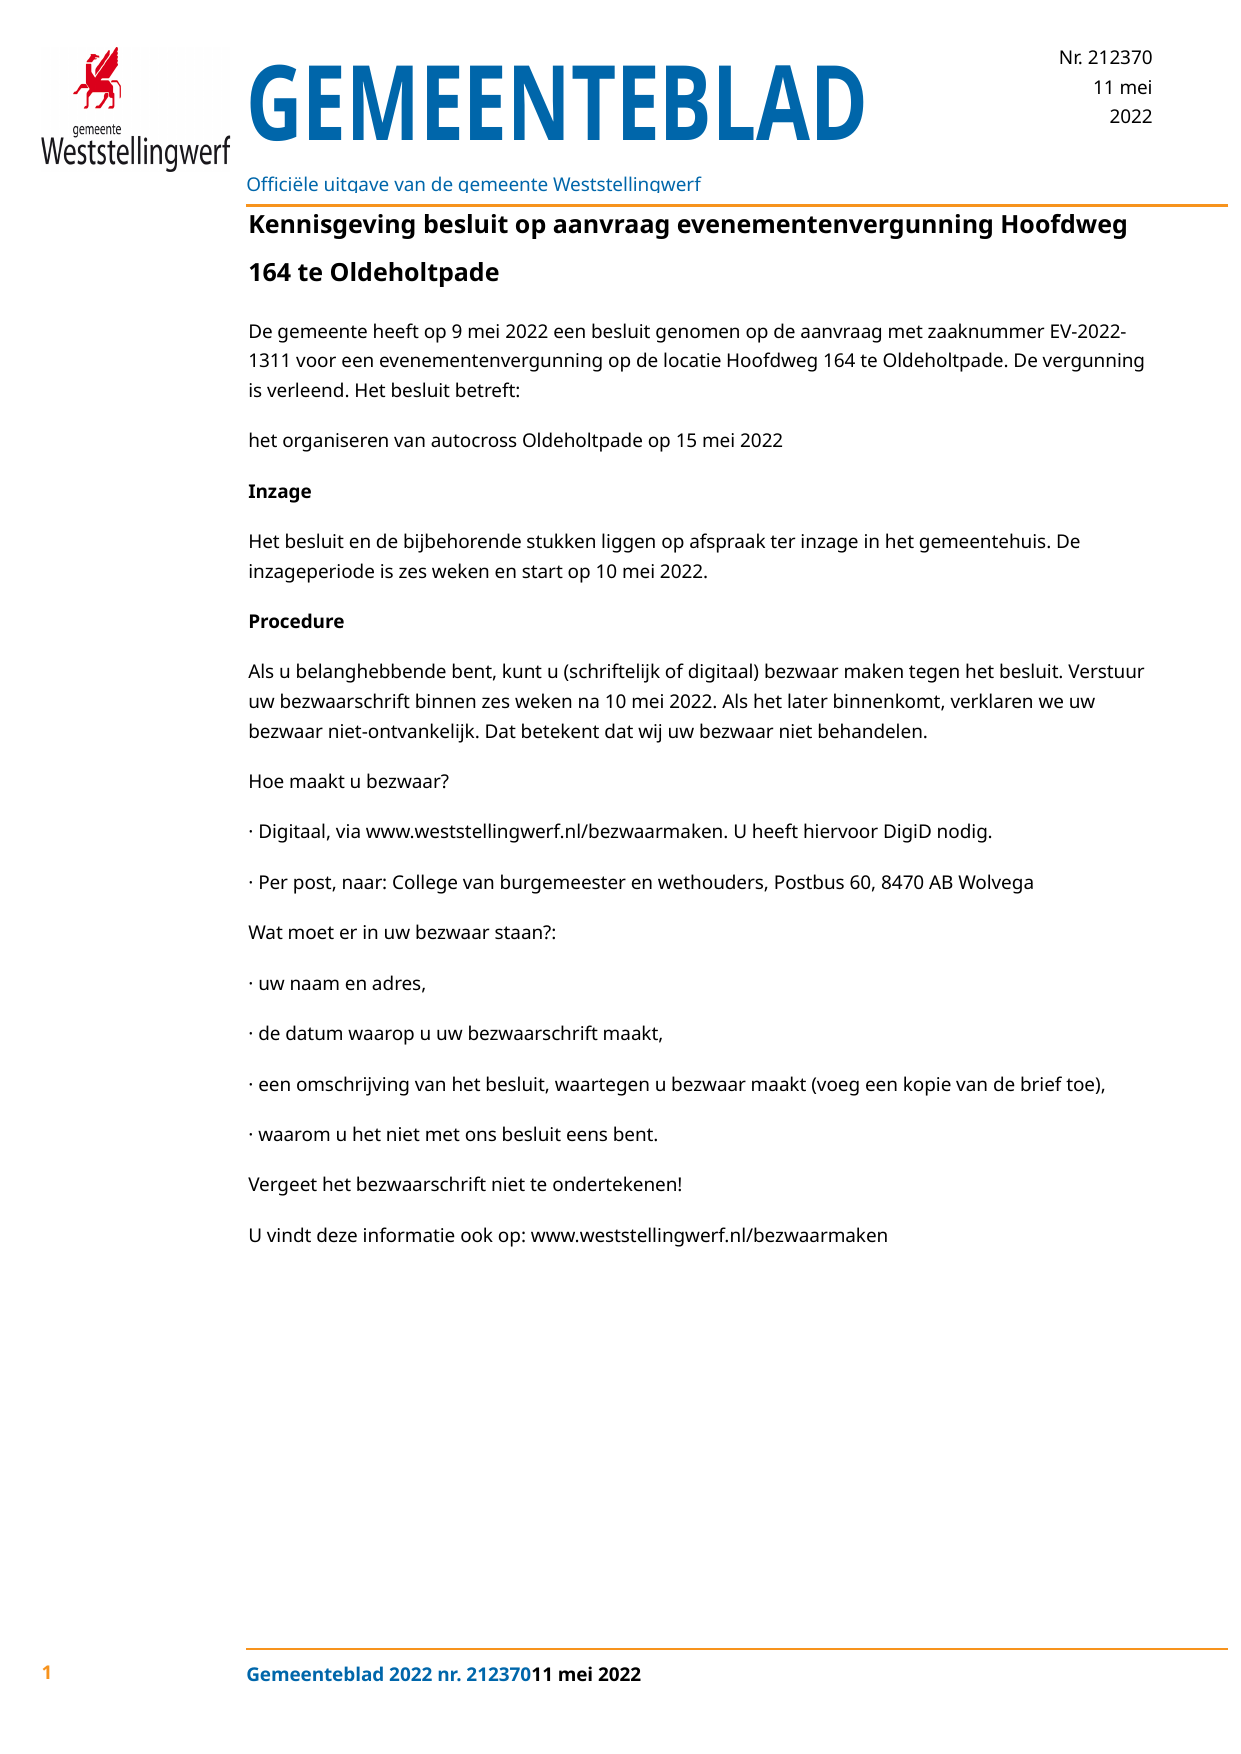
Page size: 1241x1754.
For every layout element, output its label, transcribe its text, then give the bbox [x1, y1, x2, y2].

text Als u belanghebbende bent, kunt u (schriftelijk of digitaal) bezwaar maken tegen het besluit. Verstuur uw bezwaarschrift binnen zes weken na 10 mei 2022. Als het later binnenkomt, verklaren we uw bezwaar niet-ontvankelijk. Dat betekent dat wij uw bezwaar niet behandelen. [248, 659, 1152, 744]
text De gemeente heeft op 9 mei 2022 een besluit genomen op de aanvraag met zaaknummer EV-2022-1311 voor een evenementenvergunning op de locatie Hoofdweg 164 te Oldeholtpade. De vergunning is verleend. Het besluit betreft: [248, 318, 1152, 403]
text · een omschrijving van het besluit, waartegen u bezwaar maakt (voeg een kopie van de brief toe), [248, 1071, 1152, 1097]
text Procedure [248, 608, 1152, 634]
text · waarom u het niet met ons besluit eens bent. [248, 1121, 1152, 1147]
text Inzage [248, 478, 1152, 504]
text Het besluit en de bijbehorende stukken liggen op afspraak ter inzage in het gemeentehuis. De inzageperiode is zes weken en start op 10 mei 2022. [248, 528, 1152, 584]
text U vindt deze informatie ook op: www.weststellingwerf.nl/bezwaarmaken [248, 1222, 1152, 1248]
text · uw naam en adres, [248, 970, 1152, 996]
text · de datum waarop u uw bezwaarschrift maakt, [248, 1020, 1152, 1046]
text het organiseren van autocross Oldeholtpade op 15 mei 2022 [248, 427, 1152, 453]
text · Digitaal, via www.weststellingwerf.nl/bezwaarmaken. U heeft hiervoor DigiD nodig. [248, 819, 1152, 844]
picture [41, 47, 231, 172]
text Kennisgeving besluit op aanvraag evenementenvergunning Hoofdweg 164 te Oldeholtpade [248, 207, 1152, 288]
text Wat moet er in uw bezwaar staan?: [248, 919, 1152, 945]
text Hoe maakt u bezwaar? [248, 768, 1152, 794]
text Vergeet het bezwaarschrift niet te ondertekenen! [248, 1172, 1152, 1197]
text · Per post, naar: College van burgemeester en wethouders, Postbus 60, 8470 AB Wolvega [248, 869, 1152, 895]
